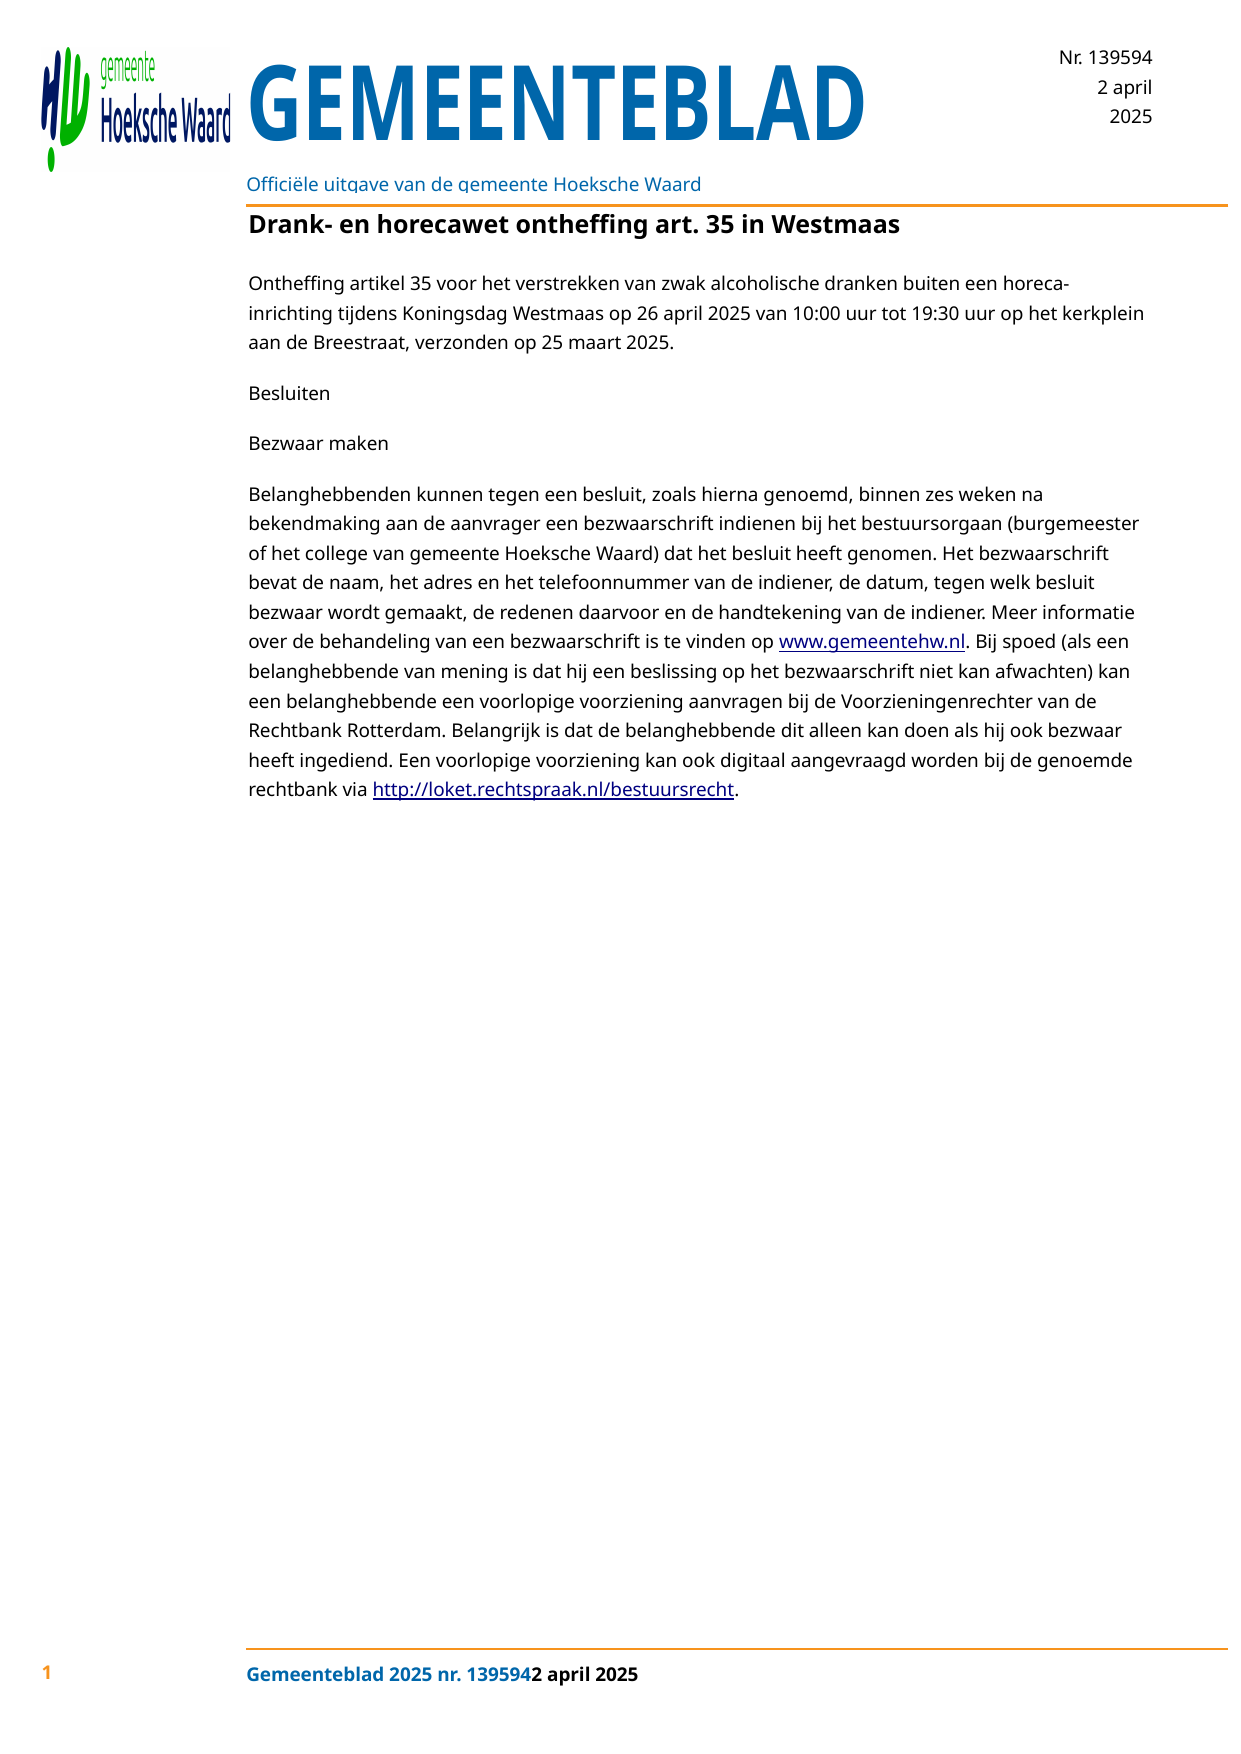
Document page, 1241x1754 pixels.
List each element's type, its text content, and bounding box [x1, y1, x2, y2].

text Drank- en horecawet ontheffing art. 35 in Westmaas [248, 207, 1152, 241]
text Belanghebbenden kunnen tegen een besluit, zoals hierna genoemd, binnen zes weken na bekendmaking aan de aanvrager een bezwaarschrift indienen bij het bestuursorgaan (burgemeester of het college van gemeente Hoeksche Waard) dat het besluit heeft genomen. Het bezwaarschrift bevat de naam, het adres en het telefoonnummer van de indiener, de datum, tegen welk besluit bezwaar wordt gemaakt, de redenen daarvoor en de handtekening van de indiener. Meer informatie over de behandeling van een bezwaarschrift is te vinden op www.gemeentehw.nl. Bij spoed (als een belanghebbende van mening is dat hij een beslissing op het bezwaarschrift niet kan afwachten) kan een belanghebbende een voorlopige voorziening aanvragen bij de Voorzieningenrechter van de Rechtbank Rotterdam. Belangrijk is dat de belanghebbende dit alleen kan doen als hij ook bezwaar heeft ingediend. Een voorlopige voorziening kan ook digitaal aangevraagd worden bij de genoemde rechtbank via http://loket.rechtspraak.nl/bestuursrecht. [248, 481, 1152, 802]
picture [41, 47, 231, 172]
text Besluiten [248, 380, 1152, 406]
text Ontheffing artikel 35 voor het verstrekken van zwak alcoholische dranken buiten een horeca-inrichting tijdens Koningsdag Westmaas op 26 april 2025 van 10:00 uur tot 19:30 uur op het kerkplein aan de Breestraat, verzonden op 25 maart 2025. [248, 270, 1152, 355]
text Bezwaar maken [248, 430, 1152, 456]
